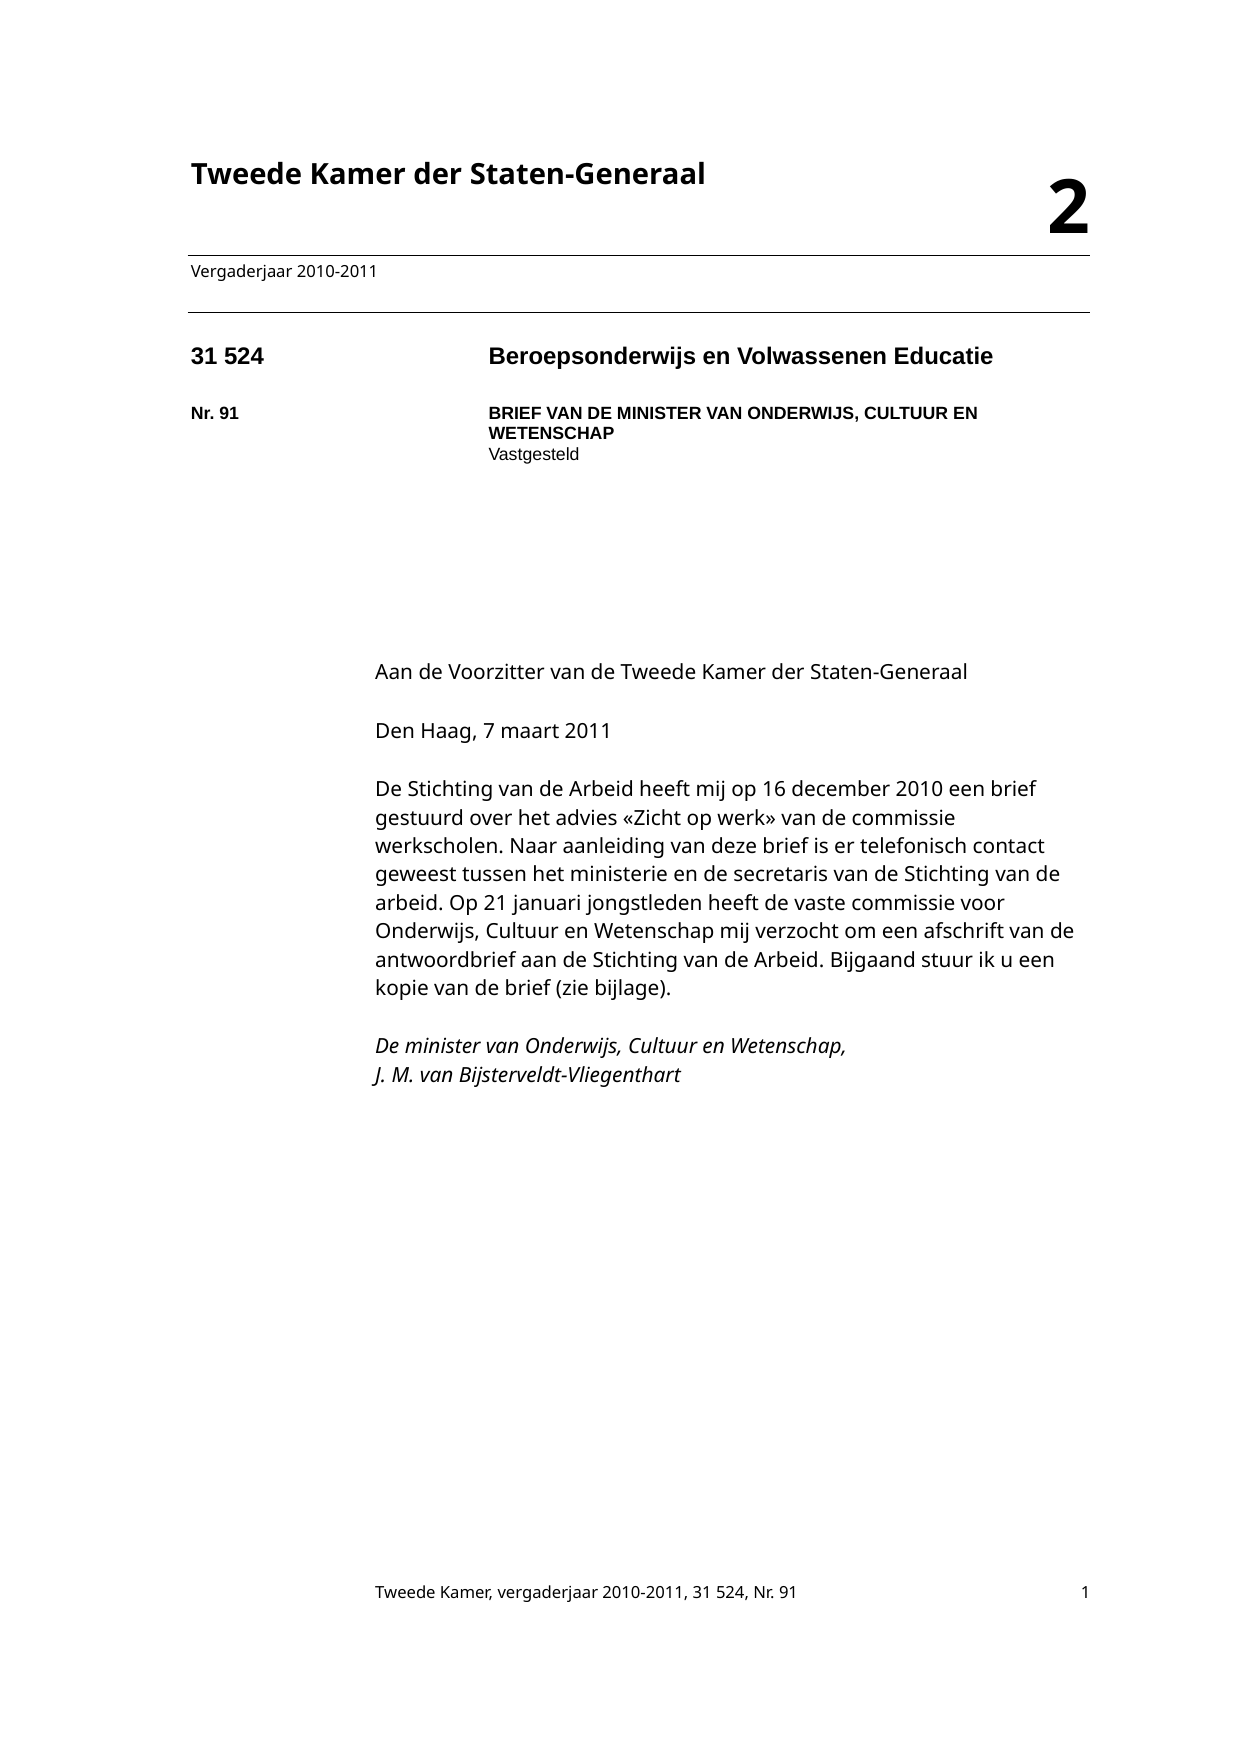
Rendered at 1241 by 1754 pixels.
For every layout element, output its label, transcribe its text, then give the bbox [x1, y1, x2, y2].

table_cell 31 524 [188, 339, 485, 399]
text Aan de Voorzitter van de Tweede Kamer der Staten-Generaal [375, 657, 1090, 686]
table_header Tweede Kamer der Staten-Generaal [188, 150, 909, 255]
table_cell [485, 256, 1090, 312]
text J. M. van Bijsterveldt-Vliegenthart [375, 1060, 1090, 1088]
table_cell [485, 313, 1090, 339]
table_cell Vergaderjaar 2010-2011 [188, 256, 485, 312]
text De Stichting van de Arbeid heeft mij op 16 december 2010 een brief gestuurd over het advies «Zicht op werk» van de commissie werkscholen. Naar aanleiding van deze brief is er telefonisch contact geweest tussen het ministerie en de secretaris van de Stichting van de arbeid. Op 21 januari jongstleden heeft de vaste commissie voor Onderwijs, Cultuur en Wetenschap mij verzocht om een afschrift van de antwoordbrief aan de Stichting van de Arbeid. Bijgaand stuur ik u een kopie van de brief (zie bijlage). [375, 774, 1090, 1002]
table_cell Beroepsonderwijs en Volwassenen Educatie [485, 339, 1090, 399]
text Den Haag, 7 maart 2011 [375, 716, 1090, 744]
table_header 2 [910, 150, 1090, 255]
table_cell Nr. 91 [188, 399, 485, 539]
table_cell BRIEF VAN DE MINISTER VAN ONDERWIJS, CULTUUR EN WETENSCHAP Vastgesteld [485, 399, 1090, 539]
table_cell [188, 313, 485, 339]
text De minister van Onderwijs, Cultuur en Wetenschap, [375, 1032, 1090, 1060]
